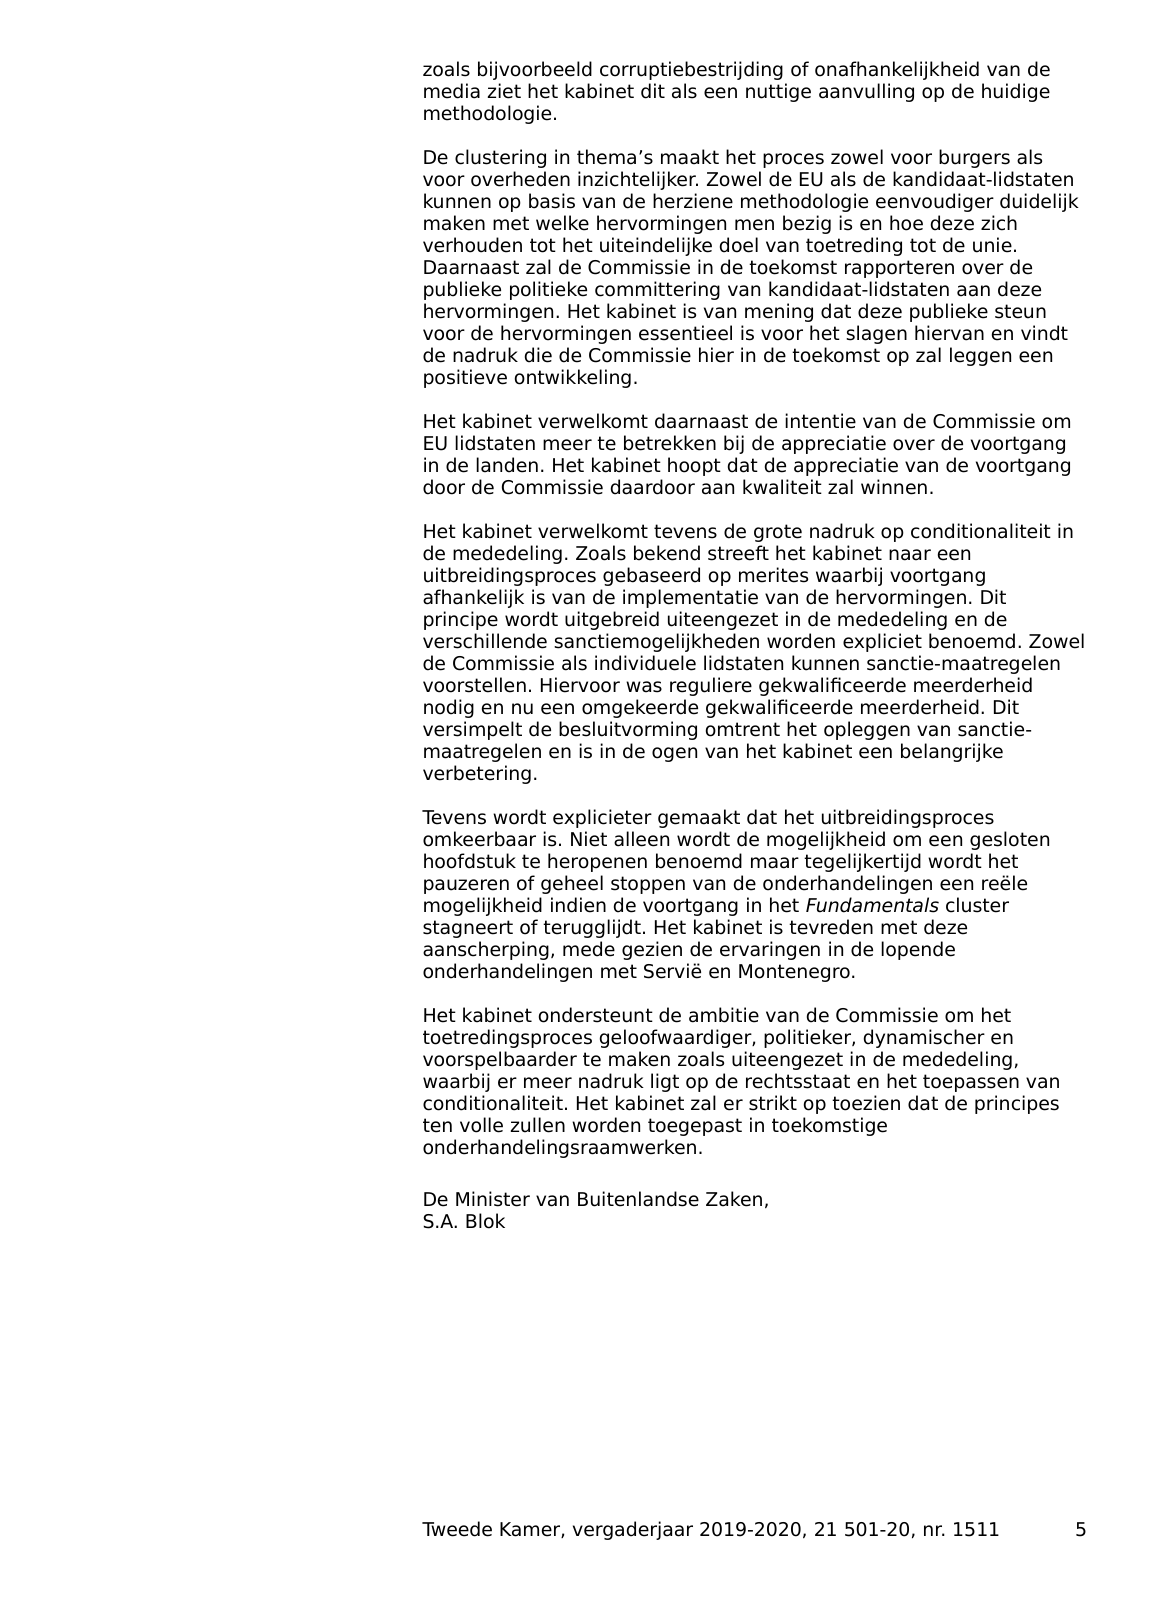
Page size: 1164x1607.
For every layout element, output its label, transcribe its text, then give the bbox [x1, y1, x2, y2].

text Het kabinet verwelkomt tevens de grote nadruk op conditionaliteit in de mededeling. Zoals bekend streeft het kabinet naar een uitbreidingsproces gebaseerd op merites waarbij voortgang afhankelijk is van de implementatie van de hervormingen. Dit principe wordt uitgebreid uiteengezet in de mededeling en de verschillende sanctiemogelijkheden worden expliciet benoemd. Zowel de Commissie als individuele lidstaten kunnen sanctie-maatregelen voorstellen. Hiervoor was reguliere gekwalificeerde meerderheid nodig en nu een omgekeerde gekwalificeerde meerderheid. Dit versimpelt de besluitvorming omtrent het opleggen van sanctie-maatregelen en is in de ogen van het kabinet een belangrijke verbetering. [422, 521, 1087, 785]
text Het kabinet ondersteunt de ambitie van de Commissie om het toetredingsproces geloofwaardiger, politieker, dynamischer en voorspelbaarder te maken zoals uiteengezet in de mededeling, waarbij er meer nadruk ligt op de rechtsstaat en het toepassen van conditionaliteit. Het kabinet zal er strikt op toezien dat de principes ten volle zullen worden toegepast in toekomstige onderhandelingsraamwerken. [422, 1005, 1087, 1159]
text Tevens wordt explicieter gemaakt dat het uitbreidingsproces omkeerbaar is. Niet alleen wordt de mogelijkheid om een gesloten hoofdstuk te heropenen benoemd maar tegelijkertijd wordt het pauzeren of geheel stoppen van de onderhandelingen een reële mogelijkheid indien de voortgang in het Fundamentals cluster stagneert of terugglijdt. Het kabinet is tevreden met deze aanscherping, mede gezien de ervaringen in de lopende onderhandelingen met Servië en Montenegro. [422, 807, 1087, 983]
text zoals bijvoorbeeld corruptiebestrijding of onafhankelijkheid van de media ziet het kabinet dit als een nuttige aanvulling op de huidige methodologie. [422, 59, 1087, 125]
text De clustering in thema’s maakt het proces zowel voor burgers als voor overheden inzichtelijker. Zowel de EU als de kandidaat-lidstaten kunnen op basis van de herziene methodologie eenvoudiger duidelijk maken met welke hervormingen men bezig is en hoe deze zich verhouden tot het uiteindelijke doel van toetreding tot de unie. Daarnaast zal de Commissie in de toekomst rapporteren over de publieke politieke committering van kandidaat-lidstaten aan deze hervormingen. Het kabinet is van mening dat deze publieke steun voor de hervormingen essentieel is voor het slagen hiervan en vindt de nadruk die de Commissie hier in de toekomst op zal leggen een positieve ontwikkeling. [422, 147, 1087, 389]
text De Minister van Buitenlandse Zaken, S.A. Blok [422, 1189, 1087, 1233]
text Het kabinet verwelkomt daarnaast de intentie van de Commissie om EU lidstaten meer te betrekken bij de appreciatie over de voortgang in de landen. Het kabinet hoopt dat de appreciatie van de voortgang door de Commissie daardoor aan kwaliteit zal winnen. [422, 411, 1087, 499]
